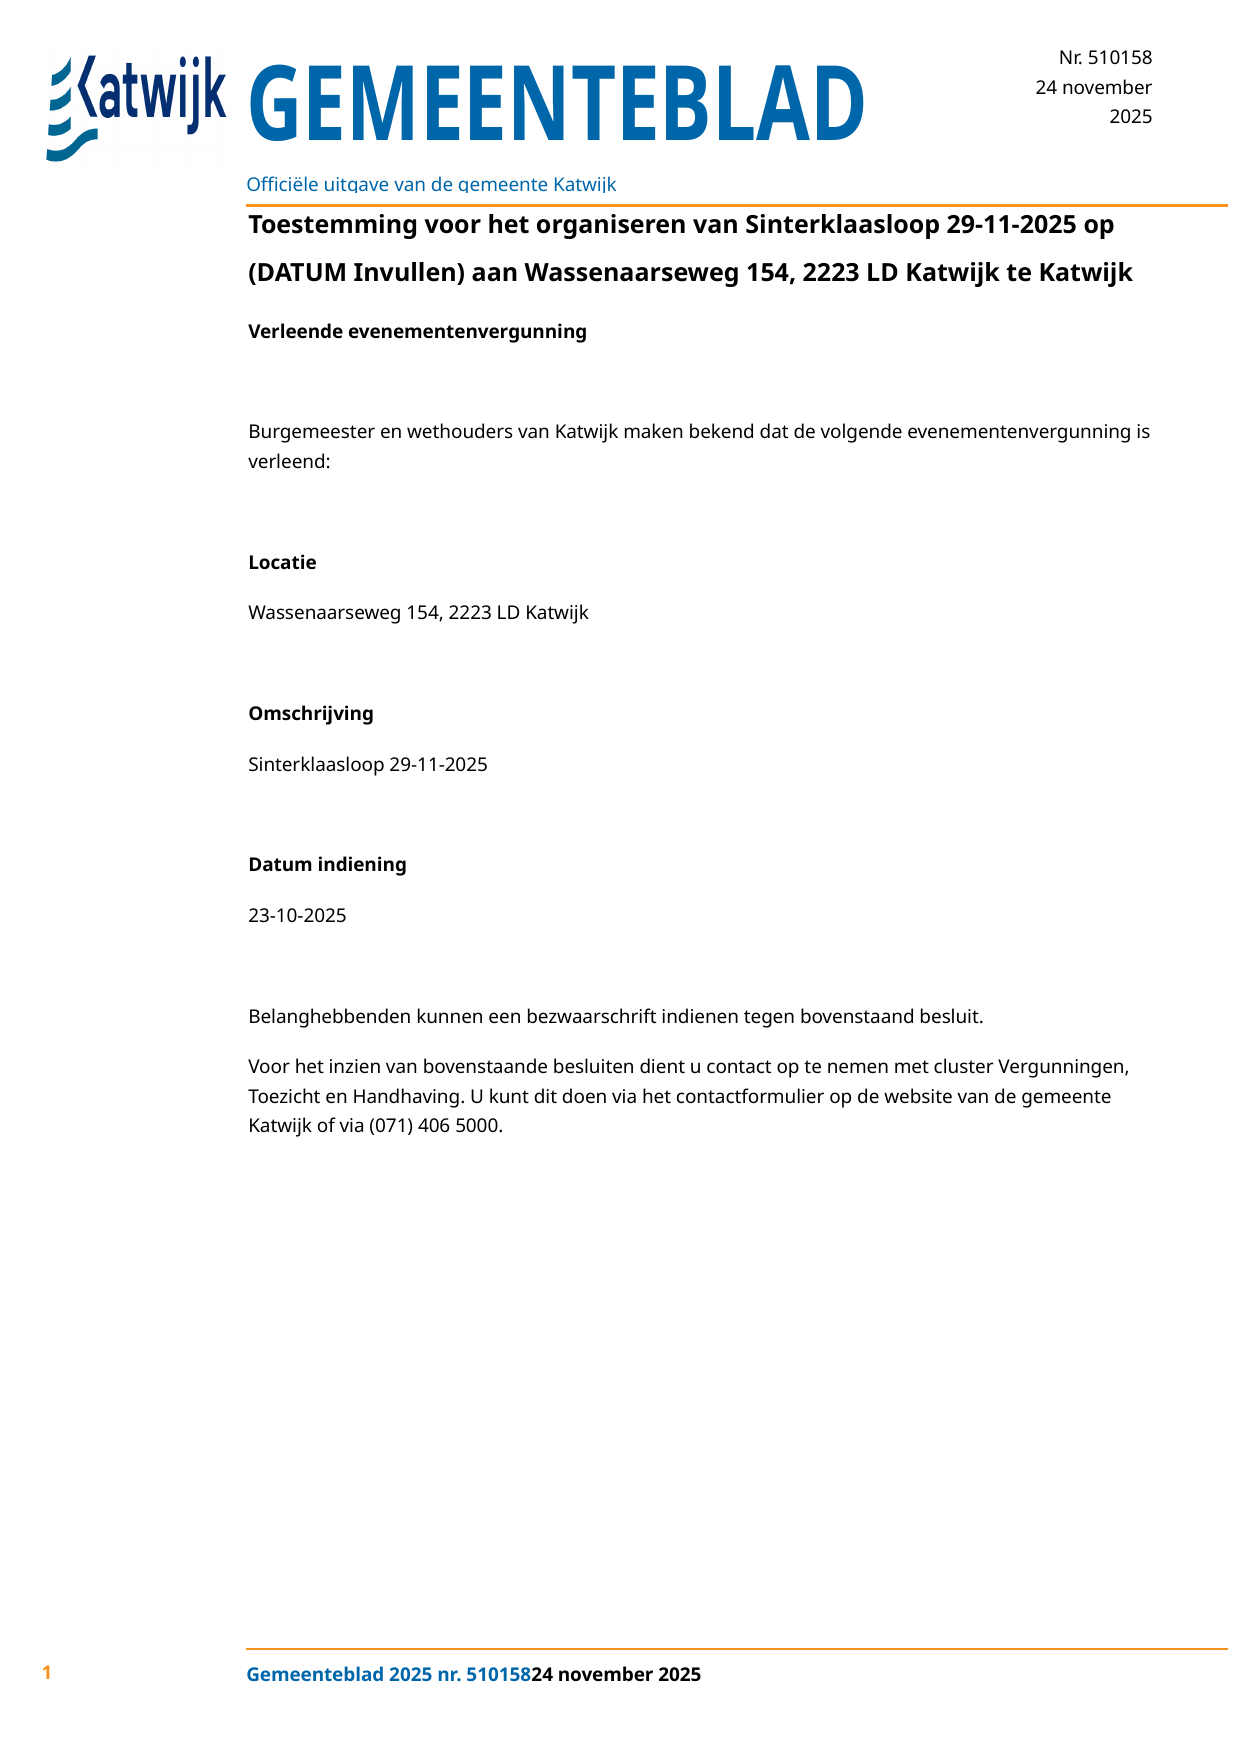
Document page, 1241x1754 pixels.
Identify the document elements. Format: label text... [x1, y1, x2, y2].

text Burgemeester en wethouders van Katwijk maken bekend dat de volgende evenementenvergunning is verleend: [248, 419, 1152, 474]
picture [41, 47, 231, 172]
text Toestemming voor het organiseren van Sinterklaasloop 29-11-2025 op (DATUM Invullen) aan Wassenaarseweg 154, 2223 LD Katwijk te Katwijk [248, 207, 1152, 288]
text Datum indiening [248, 852, 1152, 877]
text Wassenaarseweg 154, 2223 LD Katwijk [248, 599, 1152, 625]
text Locatie [248, 549, 1152, 575]
text Voor het inzien van bovenstaande besluiten dient u contact op te nemen met cluster Vergunningen, Toezicht en Handhaving. U kunt dit doen via het contactformulier op de website van de gemeente Katwijk of via (071) 406 5000. [248, 1053, 1152, 1138]
text Omschrijving [248, 700, 1152, 726]
text Belanghebbenden kunnen een bezwaarschrift indienen tegen bovenstaand besluit. [248, 1003, 1152, 1029]
text 23-10-2025 [248, 902, 1152, 928]
text Verleende evenementenvergunning [248, 318, 1152, 344]
text Sinterklaasloop 29-11-2025 [248, 751, 1152, 777]
